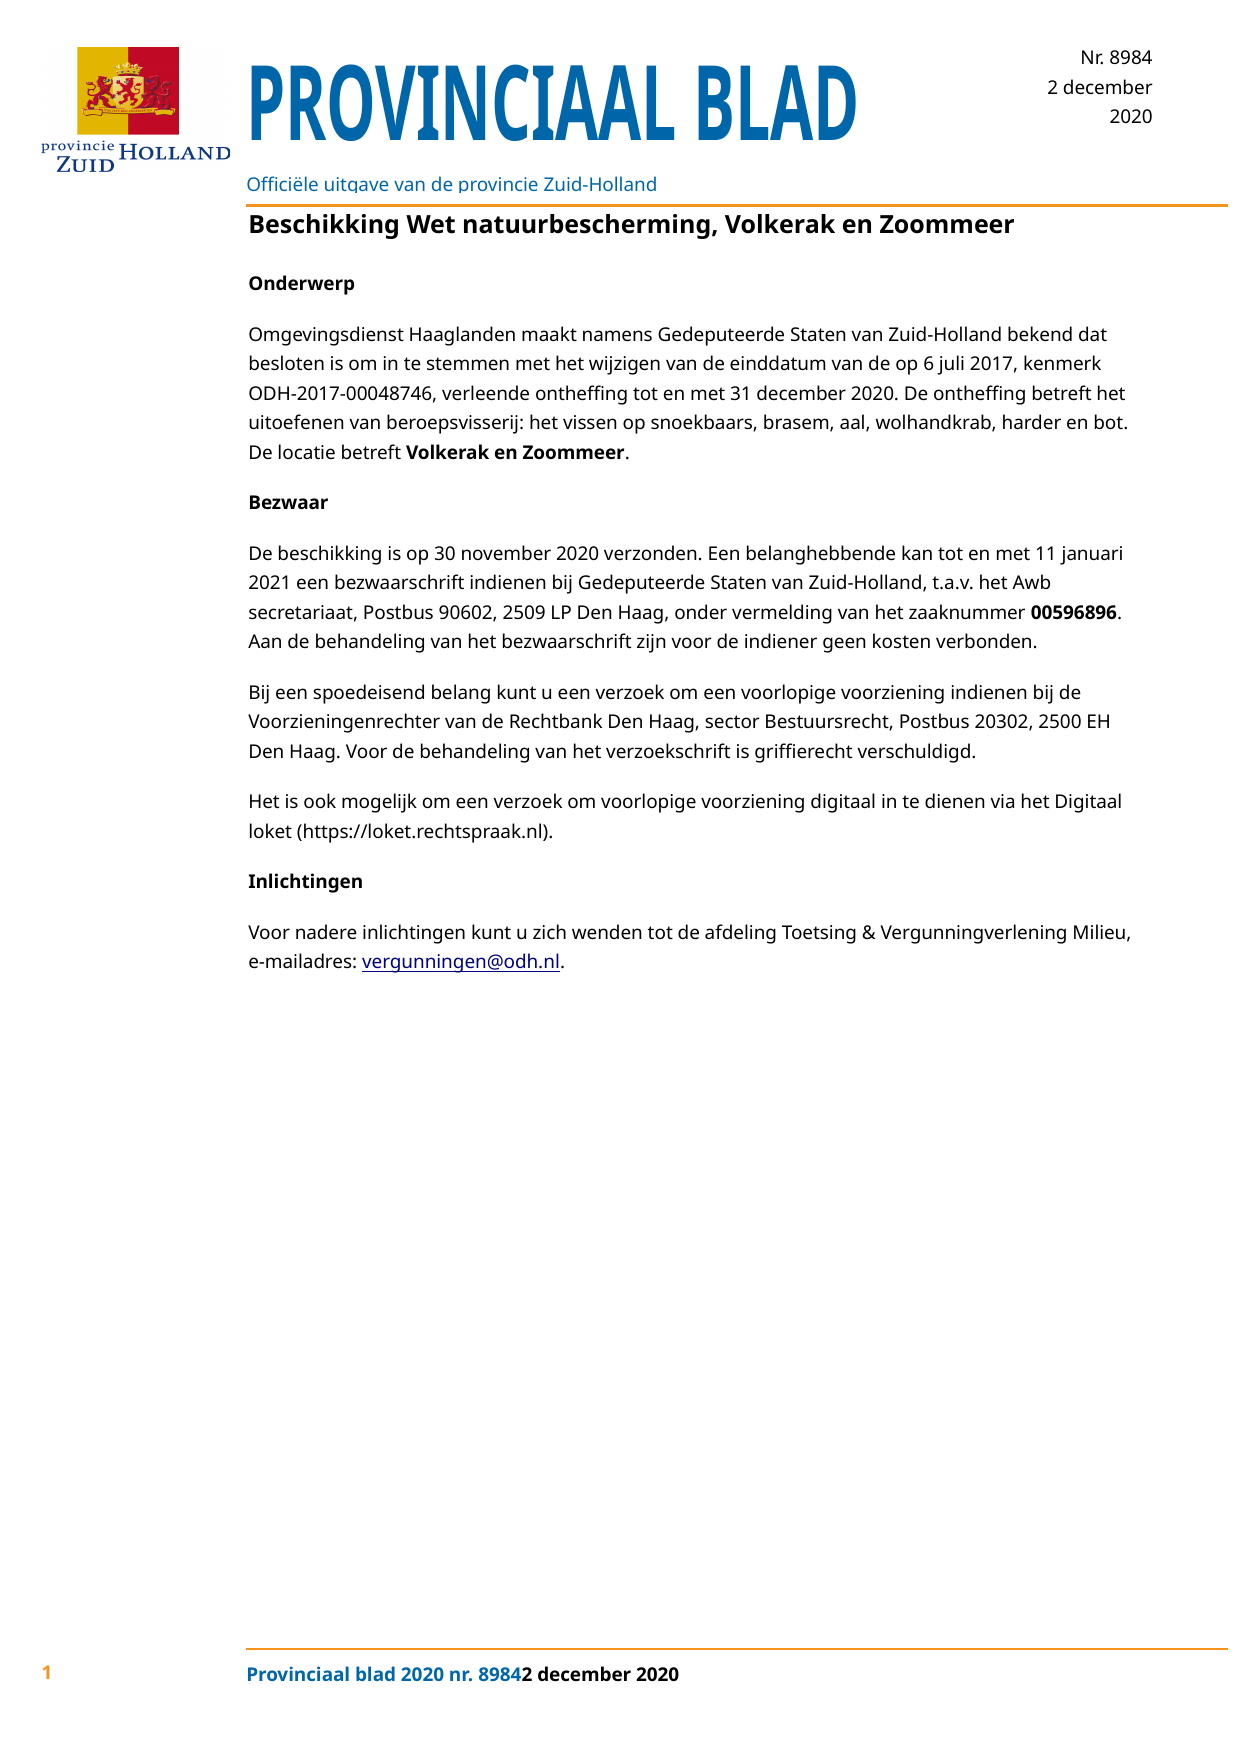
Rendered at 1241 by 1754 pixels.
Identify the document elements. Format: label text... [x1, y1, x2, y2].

text Bij een spoedeisend belang kunt u een verzoek om een voorlopige voorziening indienen bij de Voorzieningenrechter van de Rechtbank Den Haag, sector Bestuursrecht, Postbus 20302, 2500 EH Den Haag. Voor de behandeling van het verzoekschrift is griffierecht verschuldigd. [248, 679, 1152, 764]
text Beschikking Wet natuurbescherming, Volkerak en Zoommeer [248, 207, 1152, 241]
picture [41, 47, 231, 172]
text Inlichtingen [248, 869, 1152, 894]
text Onderwerp [248, 270, 1152, 296]
text Het is ook mogelijk om een verzoek om voorlopige voorziening digitaal in te dienen via het Digitaal loket (https://loket.rechtspraak.nl). [248, 789, 1152, 844]
text Voor nadere inlichtingen kunt u zich wenden tot de afdeling Toetsing & Vergunningverlening Milieu, e-mailadres: vergunningen@odh.nl. [248, 919, 1152, 974]
text De beschikking is op 30 november 2020 verzonden. Een belanghebbende kan tot en met 11 januari 2021 een bezwaarschrift indienen bij Gedeputeerde Staten van Zuid-Holland, t.a.v. het Awb secretariaat, Postbus 90602, 2509 LP Den Haag, onder vermelding van het zaaknummer 00596896. Aan de behandeling van het bezwaarschrift zijn voor de indiener geen kosten verbonden. [248, 540, 1152, 654]
text Omgevingsdienst Haaglanden maakt namens Gedeputeerde Staten van Zuid-Holland bekend dat besloten is om in te stemmen met het wijzigen van de einddatum van de op 6 juli 2017, kenmerk ODH-2017-00048746, verleende ontheffing tot en met 31 december 2020. De ontheffing betreft het uitoefenen van beroepsvisserij: het vissen op snoekbaars, brasem, aal, wolhandkrab, harder en bot. De locatie betreft Volkerak en Zoommeer. [248, 321, 1152, 465]
text Bezwaar [248, 489, 1152, 515]
